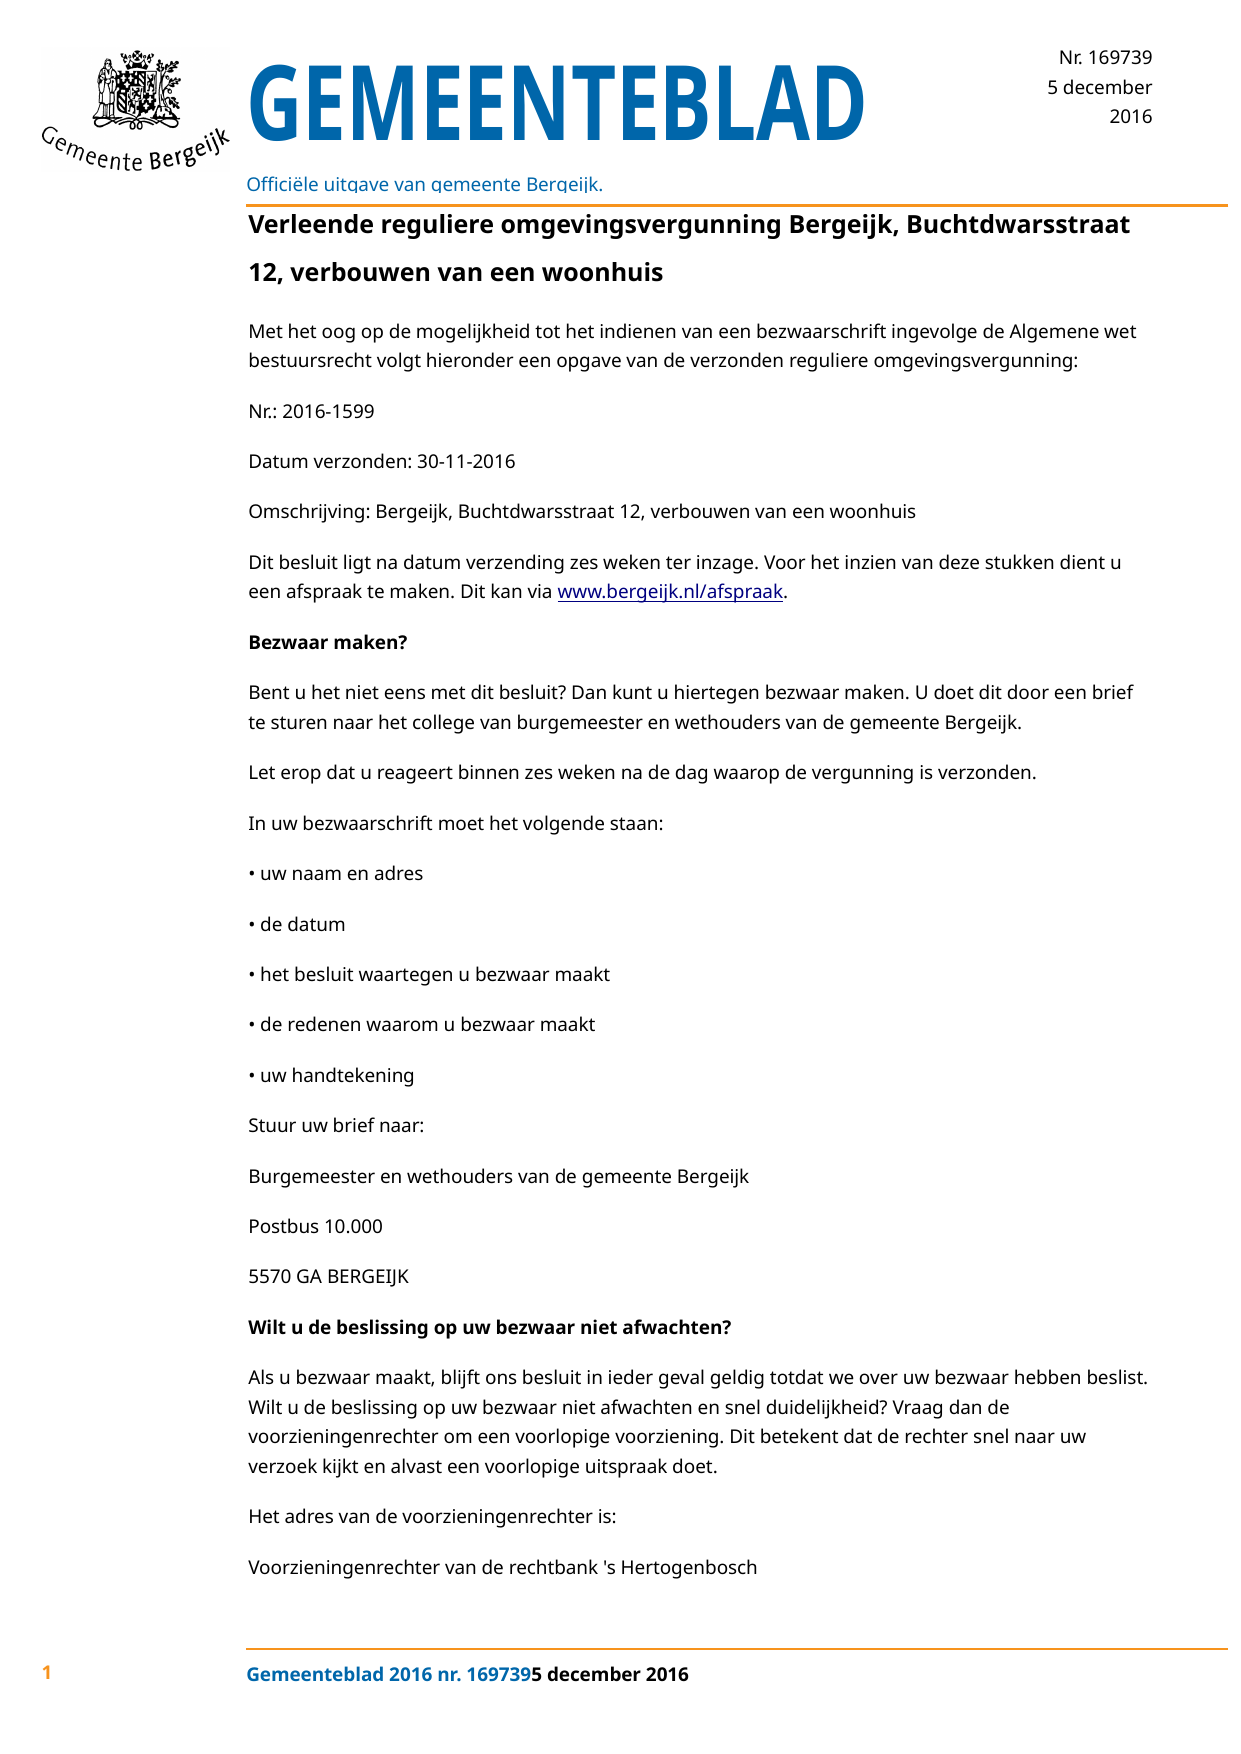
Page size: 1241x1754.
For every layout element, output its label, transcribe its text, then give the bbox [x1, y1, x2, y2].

picture [41, 47, 231, 172]
text Nr.: 2016-1599 [248, 398, 1152, 424]
text In uw bezwaarschrift moet het volgende staan: [248, 810, 1152, 836]
text Omschrijving: Bergeijk, Buchtdwarsstraat 12, verbouwen van een woonhuis [248, 499, 1152, 524]
text Bezwaar maken? [248, 629, 1152, 655]
text • het besluit waartegen u bezwaar maakt [248, 961, 1152, 987]
text Datum verzonden: 30-11-2016 [248, 448, 1152, 474]
text • de datum [248, 911, 1152, 937]
text Wilt u de beslissing op uw bezwaar niet afwachten? [248, 1314, 1152, 1340]
text Burgemeester en wethouders van de gemeente Bergeijk [248, 1163, 1152, 1189]
text 5570 GA BERGEIJK [248, 1264, 1152, 1289]
text Postbus 10.000 [248, 1213, 1152, 1239]
text • de redenen waarom u bezwaar maakt [248, 1012, 1152, 1037]
text Voorzieningenrechter van de rechtbank 's Hertogenbosch [248, 1554, 1152, 1580]
text Bent u het niet eens met dit besluit? Dan kunt u hiertegen bezwaar maken. U doet dit door een brief te sturen naar het college van burgemeester en wethouders van de gemeente Bergeijk. [248, 679, 1152, 735]
text Verleende reguliere omgevingsvergunning Bergeijk, Buchtdwarsstraat 12, verbouwen van een woonhuis [248, 207, 1152, 288]
text Stuur uw brief naar: [248, 1112, 1152, 1138]
text • uw naam en adres [248, 860, 1152, 886]
text • uw handtekening [248, 1062, 1152, 1088]
text Let erop dat u reageert binnen zes weken na de dag waarop de vergunning is verzonden. [248, 759, 1152, 785]
text Als u bezwaar maakt, blijft ons besluit in ieder geval geldig totdat we over uw bezwaar hebben beslist. Wilt u de beslissing op uw bezwaar niet afwachten en snel duidelijkheid? Vraag dan de voorzieningenrechter om een voorlopige voorziening. Dit betekent dat de rechter snel naar uw verzoek kijkt en alvast een voorlopige uitspraak doet. [248, 1364, 1152, 1479]
text Dit besluit ligt na datum verzending zes weken ter inzage. Voor het inzien van deze stukken dient u een afspraak te maken. Dit kan via www.bergeijk.nl/afspraak. [248, 549, 1152, 604]
text Het adres van de voorzieningenrechter is: [248, 1504, 1152, 1529]
text Met het oog op de mogelijkheid tot het indienen van een bezwaarschrift ingevolge de Algemene wet bestuursrecht volgt hieronder een opgave van de verzonden reguliere omgevingsvergunning: [248, 318, 1152, 373]
